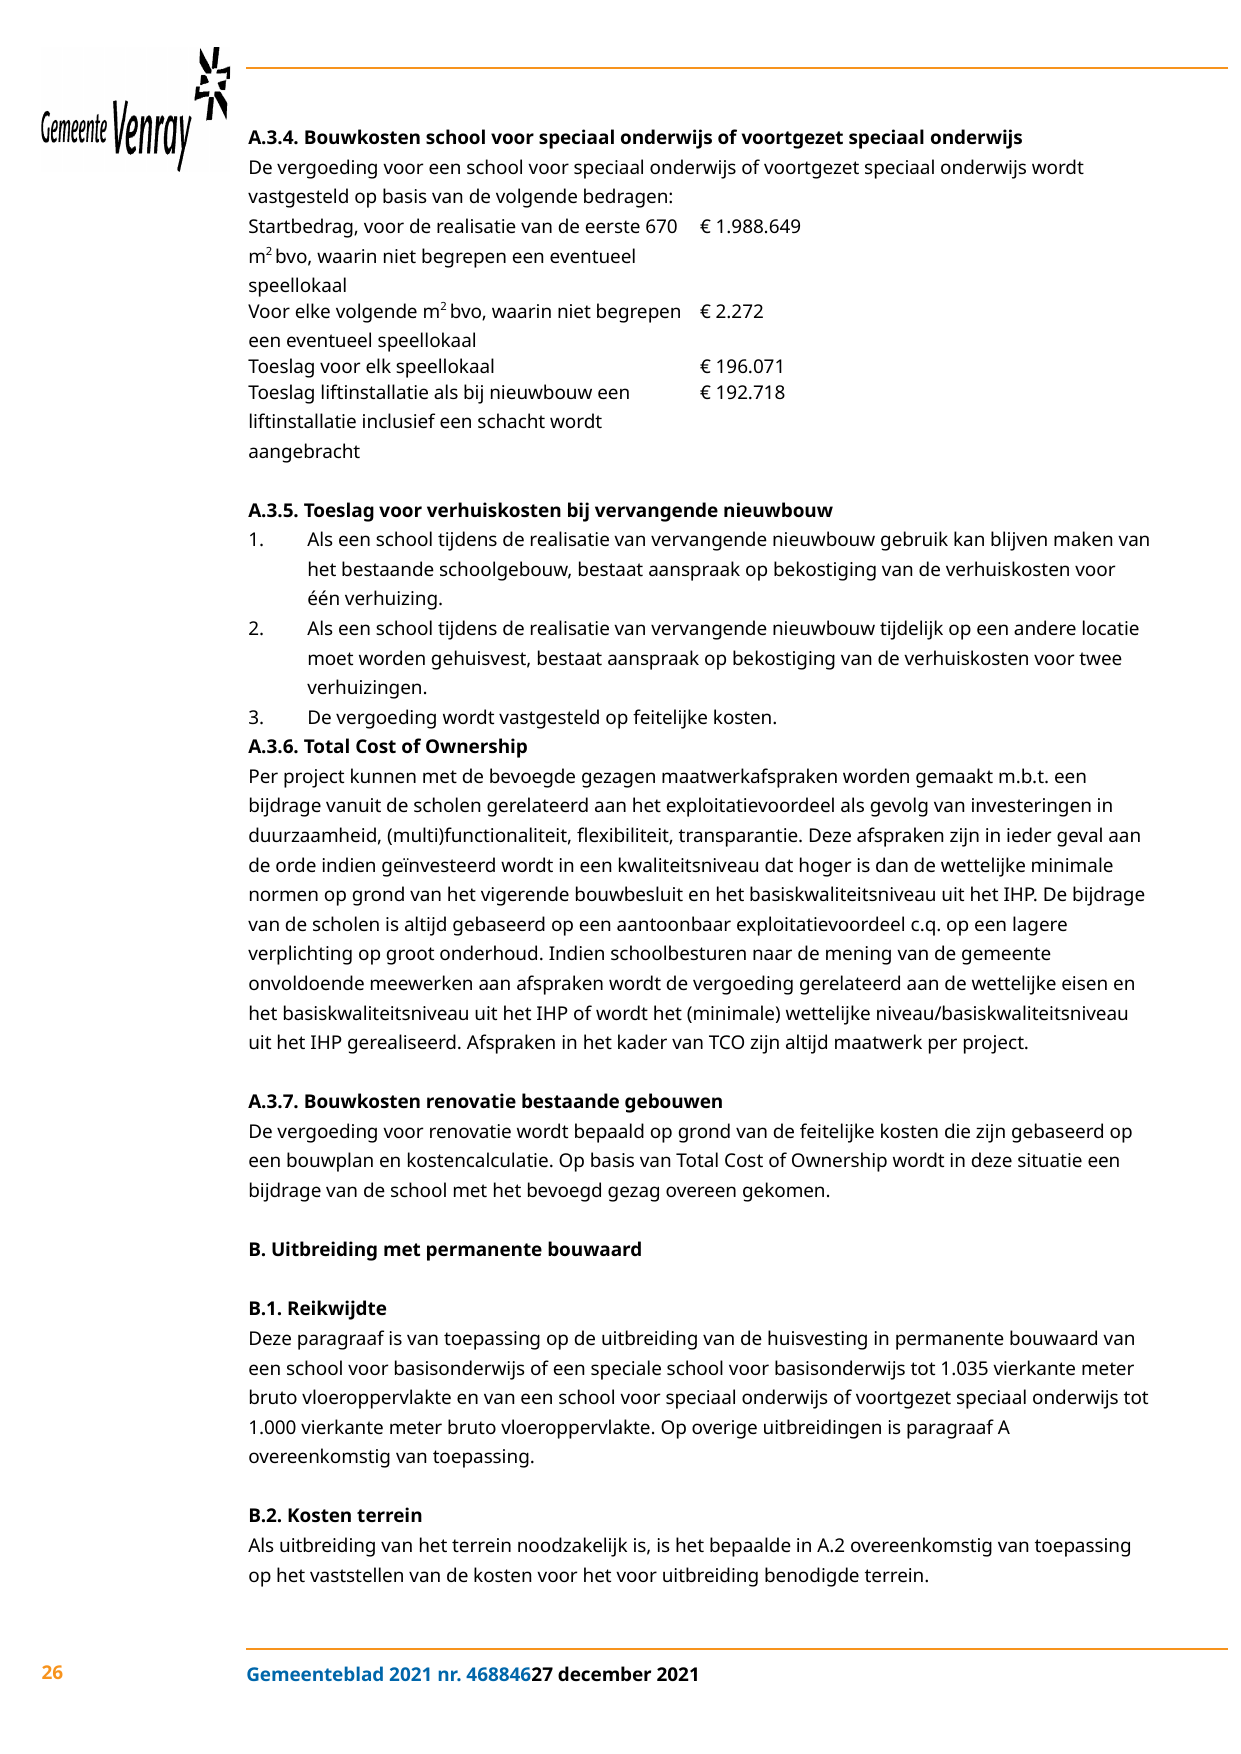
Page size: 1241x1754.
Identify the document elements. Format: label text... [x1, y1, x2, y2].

table_header Startbedrag, voor de realisatie van de eerste 670 m2 bvo, waarin niet begrepen een eventueel speellokaal [248, 213, 700, 298]
text Deze paragraaf is van toepassing op de uitbreiding van de huisvesting in permanente bouwaard van een school voor basisonderwijs of een speciale school voor basisonderwijs tot 1.035 vierkante meter bruto vloeroppervlakte en van een school voor speciaal onderwijs of voortgezet speciaal onderwijs tot 1.000 vierkante meter bruto vloeroppervlakte. Op overige uitbreidingen is paragraaf A overeenkomstig van toepassing. [248, 1325, 1152, 1469]
text A.3.6. Total Cost of Ownership [248, 733, 1152, 759]
text A.3.7. Bouwkosten renovatie bestaande gebouwen [248, 1088, 1152, 1114]
text Per project kunnen met de bevoegde gezagen maatwerkafspraken worden gemaakt m.b.t. een bijdrage vanuit de scholen gerelateerd aan het exploitatievoordeel als gevolg van investeringen in duurzaamheid, (multi)functionaliteit, flexibiliteit, transparantie. Deze afspraken zijn in ieder geval aan de orde indien geïnvesteerd wordt in een kwaliteitsniveau dat hoger is dan de wettelijke minimale normen op grond van het vigerende bouwbesluit en het basiskwaliteitsniveau uit het IHP. De bijdrage van de scholen is altijd gebaseerd op een aantoonbaar exploitatievoordeel c.q. op een lagere verplichting op groot onderhoud. Indien schoolbesturen naar de mening van de gemeente onvoldoende meewerken aan afspraken wordt de vergoeding gerelateerd aan de wettelijke eisen en het basiskwaliteitsniveau uit het IHP of wordt het (minimale) wettelijke niveau/basiskwaliteitsniveau uit het IHP gerealiseerd. Afspraken in het kader van TCO zijn altijd maatwerk per project. [248, 763, 1152, 1055]
table_cell € 2.272 [700, 298, 1152, 353]
table_cell € 192.718 [700, 379, 1152, 464]
text De vergoeding voor renovatie wordt bepaald op grond van de feitelijke kosten die zijn gebaseerd op een bouwplan en kostencalculatie. Op basis van Total Cost of Ownership wordt in deze situatie een bijdrage van de school met het bevoegd gezag overeen gekomen. [248, 1118, 1152, 1203]
table_header € 1.988.649 [700, 213, 1152, 298]
table_cell Toeslag voor elk speellokaal [248, 354, 700, 379]
table_cell € 196.071 [700, 354, 1152, 379]
text B. Uitbreiding met permanente bouwaard [248, 1236, 1152, 1262]
text De vergoeding voor een school voor speciaal onderwijs of voortgezet speciaal onderwijs wordt vastgesteld op basis van de volgende bedragen: [248, 154, 1152, 209]
list De vergoeding wordt vastgesteld op feitelijke kosten. [248, 704, 1152, 730]
text B.2. Kosten terrein [248, 1503, 1152, 1528]
picture [41, 47, 231, 172]
list Als een school tijdens de realisatie van vervangende nieuwbouw tijdelijk op een andere locatie moet worden gehuisvest, bestaat aanspraak op bekostiging van de verhuiskosten voor twee verhuizingen. [248, 615, 1152, 700]
list Als een school tijdens de realisatie van vervangende nieuwbouw gebruik kan blijven maken van het bestaande schoolgebouw, bestaat aanspraak op bekostiging van de verhuiskosten voor één verhuizing. [248, 526, 1152, 611]
table_cell Voor elke volgende m2 bvo, waarin niet begrepen een eventueel speellokaal [248, 298, 700, 353]
table_cell Toeslag liftinstallatie als bij nieuwbouw een liftinstallatie inclusief een schacht wordt aangebracht [248, 379, 700, 464]
text A.3.5. Toeslag voor verhuiskosten bij vervangende nieuwbouw [248, 497, 1152, 523]
text B.1. Reikwijdte [248, 1296, 1152, 1321]
text Als uitbreiding van het terrein noodzakelijk is, is het bepaalde in A.2 overeenkomstig van toepassing op het vaststellen van de kosten voor het voor uitbreiding benodigde terrein. [248, 1532, 1152, 1588]
text A.3.4. Bouwkosten school voor speciaal onderwijs of voortgezet speciaal onderwijs [248, 124, 1152, 150]
